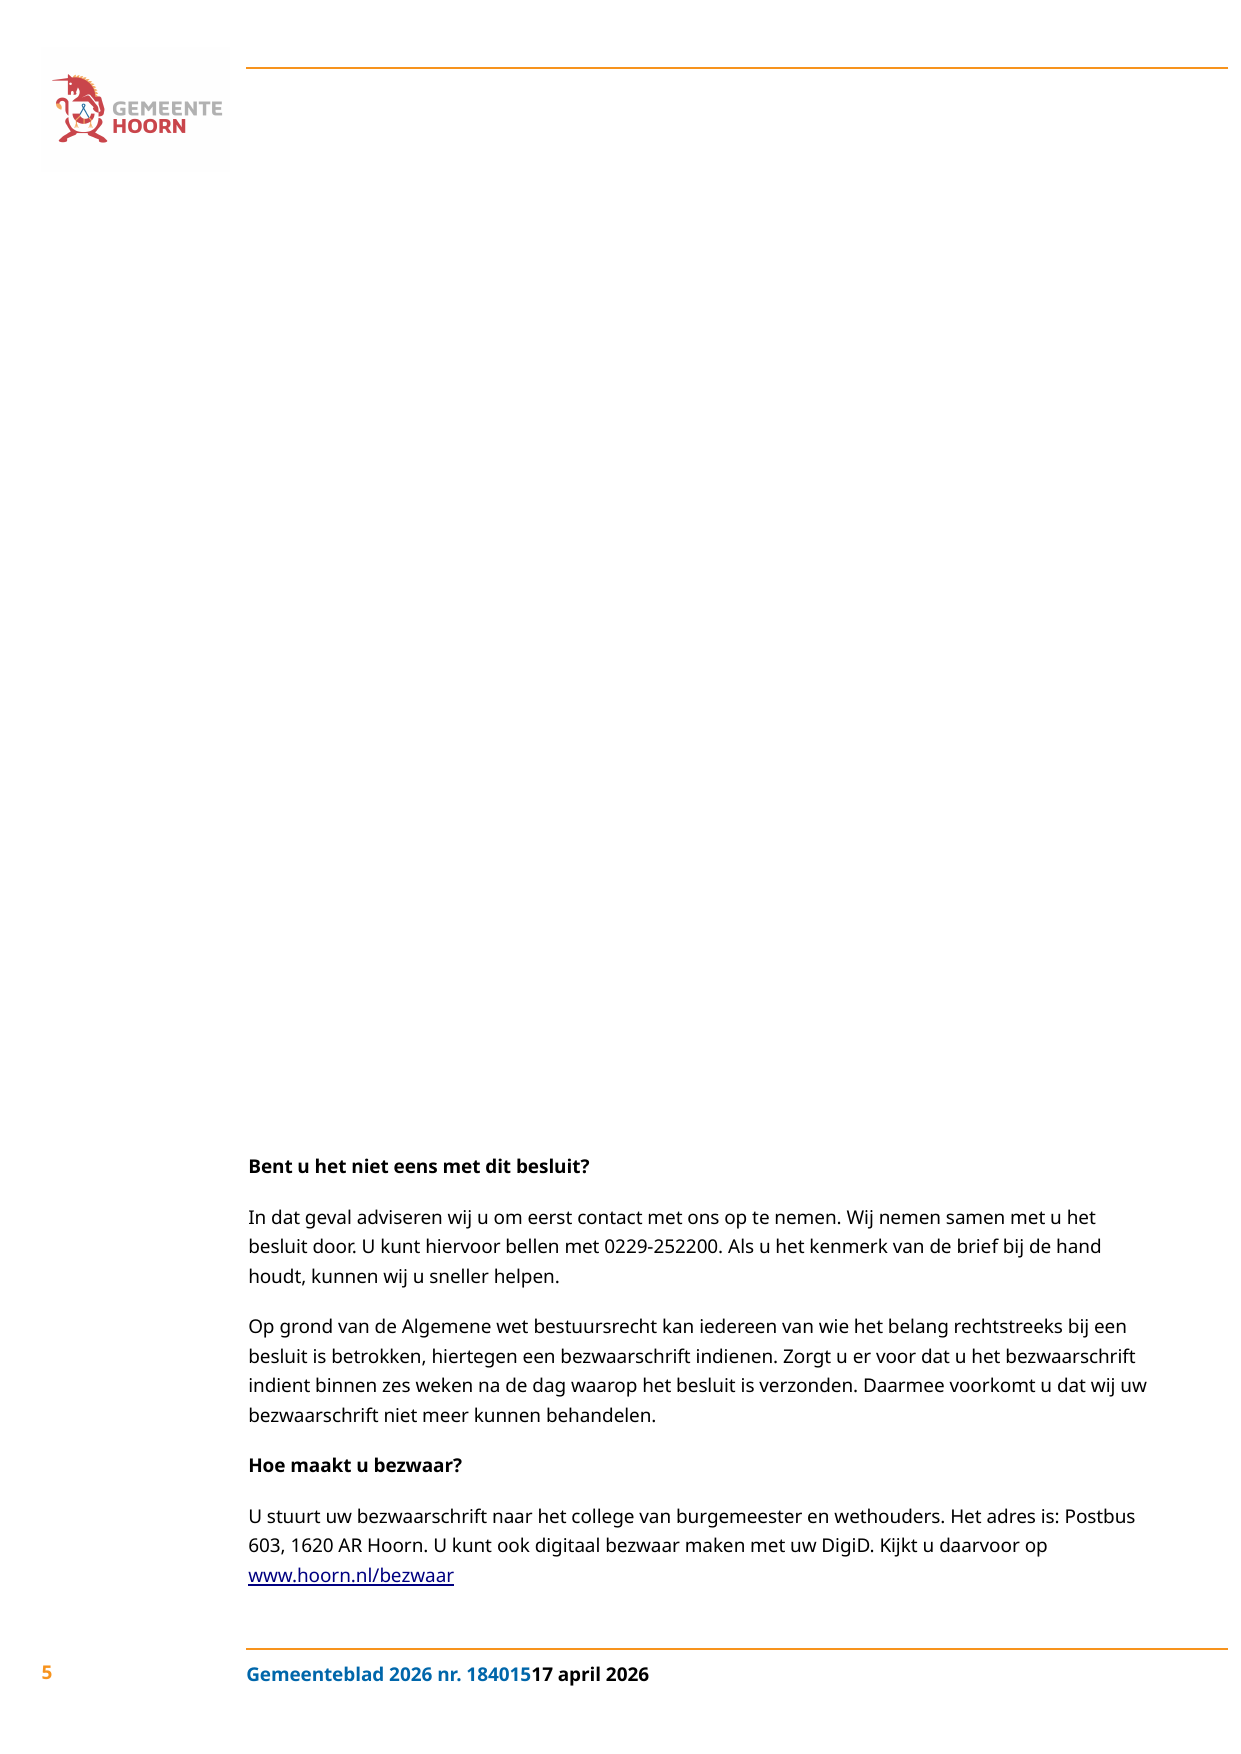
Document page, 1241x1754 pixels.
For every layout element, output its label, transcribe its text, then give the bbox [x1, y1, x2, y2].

text Bent u het niet eens met dit besluit? [248, 1153, 1152, 1179]
text In dat geval adviseren wij u om eerst contact met ons op te nemen. Wij nemen samen met u het besluit door. U kunt hiervoor bellen met 0229-252200. Als u het kenmerk van de brief bij de hand houdt, kunnen wij u sneller helpen. [248, 1204, 1152, 1289]
picture [41, 47, 231, 172]
text U stuurt uw bezwaarschrift naar het college van burgemeester en wethouders. Het adres is: Postbus 603, 1620 AR Hoorn. U kunt ook digitaal bezwaar maken met uw DigiD. Kijkt u daarvoor op www.hoorn.nl/bezwaar [248, 1503, 1152, 1588]
text Hoe maakt u bezwaar? [248, 1453, 1152, 1478]
text Op grond van de Algemene wet bestuursrecht kan iedereen van wie het belang rechtstreeks bij een besluit is betrokken, hiertegen een bezwaarschrift indienen. Zorgt u er voor dat u het bezwaarschrift indient binnen zes weken na de dag waarop het besluit is verzonden. Daarmee voorkomt u dat wij uw bezwaarschrift niet meer kunnen behandelen. [248, 1313, 1152, 1428]
